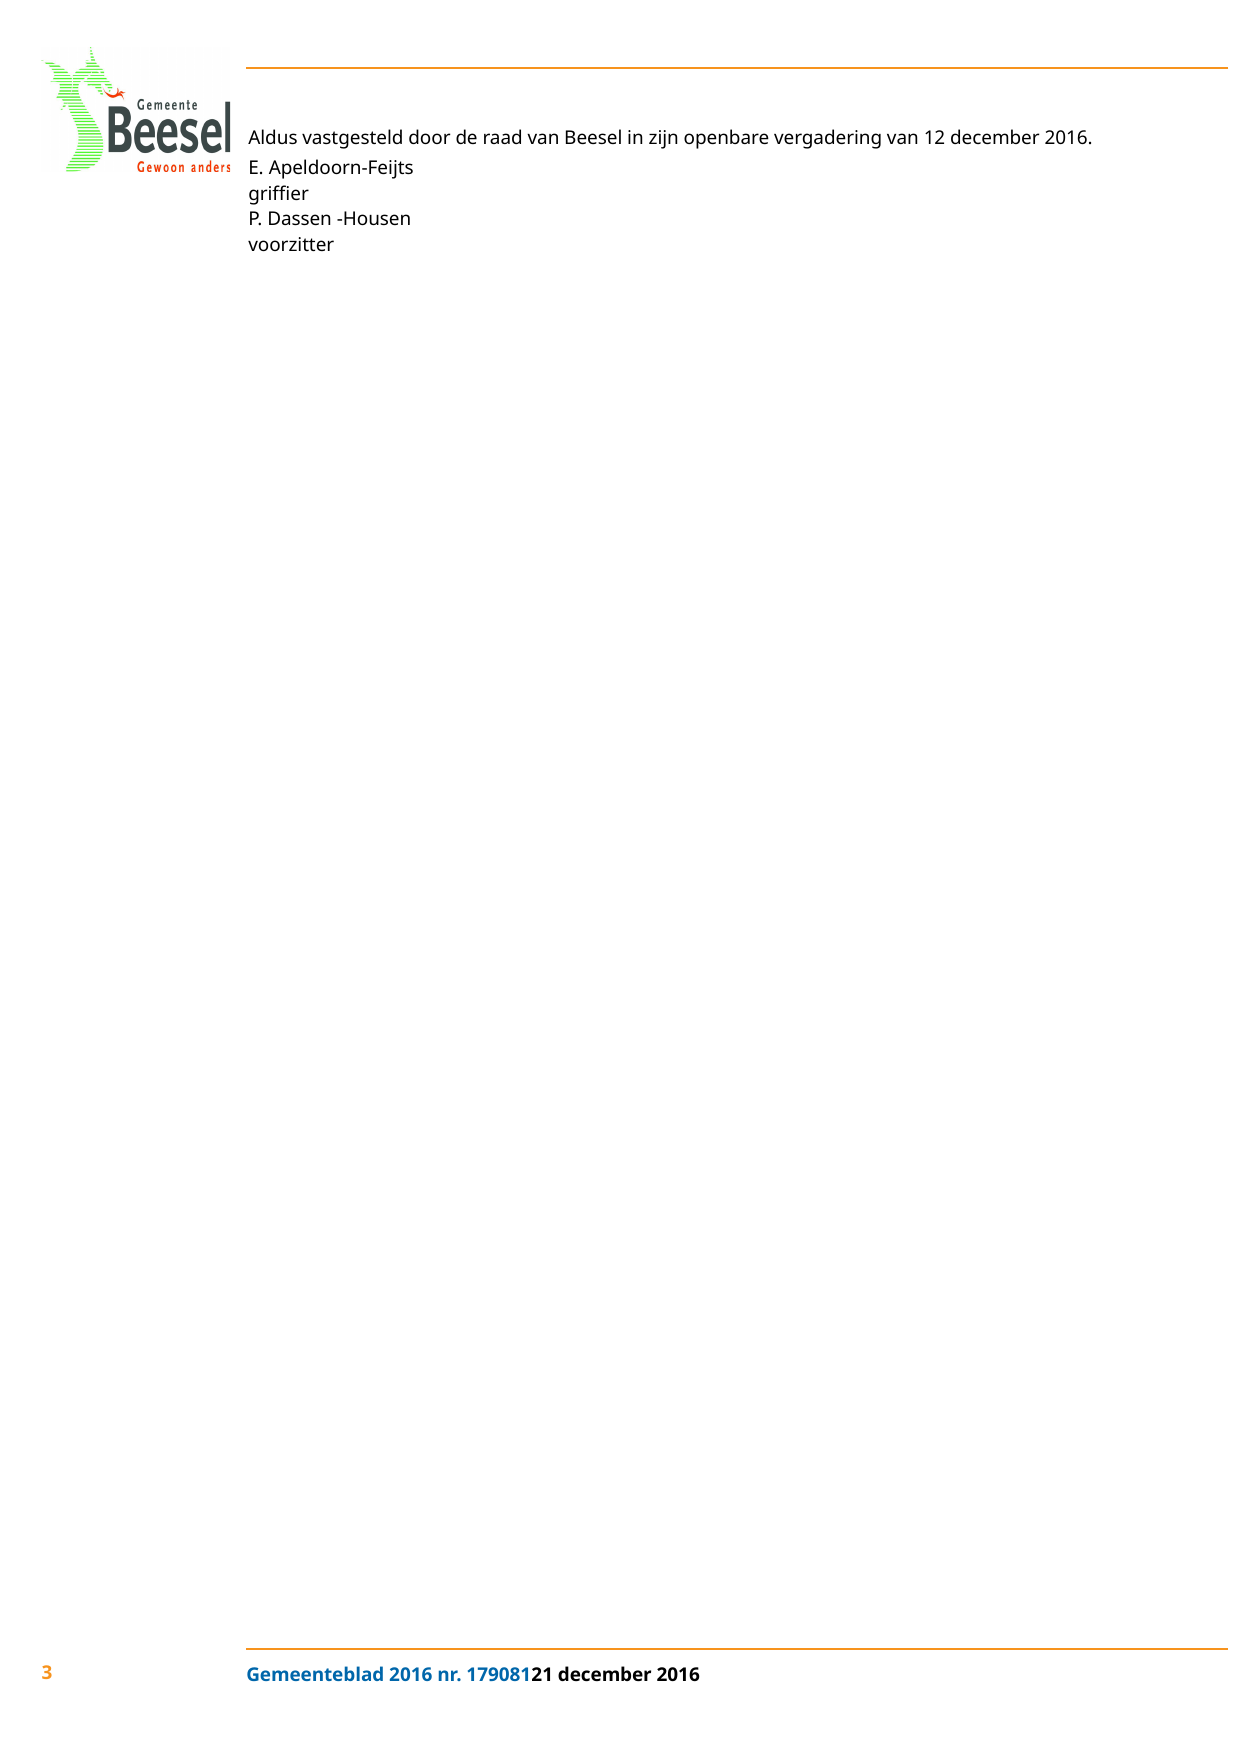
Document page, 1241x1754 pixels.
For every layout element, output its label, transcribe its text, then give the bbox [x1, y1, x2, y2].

text E. Apeldoorn-Feijts [248, 154, 1152, 180]
text griffier [248, 180, 1152, 205]
text Aldus vastgesteld door de raad van Beesel in zijn openbare vergadering van 12 december 2016. [248, 124, 1152, 150]
text P. Dassen -Housen [248, 205, 1152, 231]
text voorzitter [248, 231, 1152, 257]
picture [41, 47, 231, 172]
